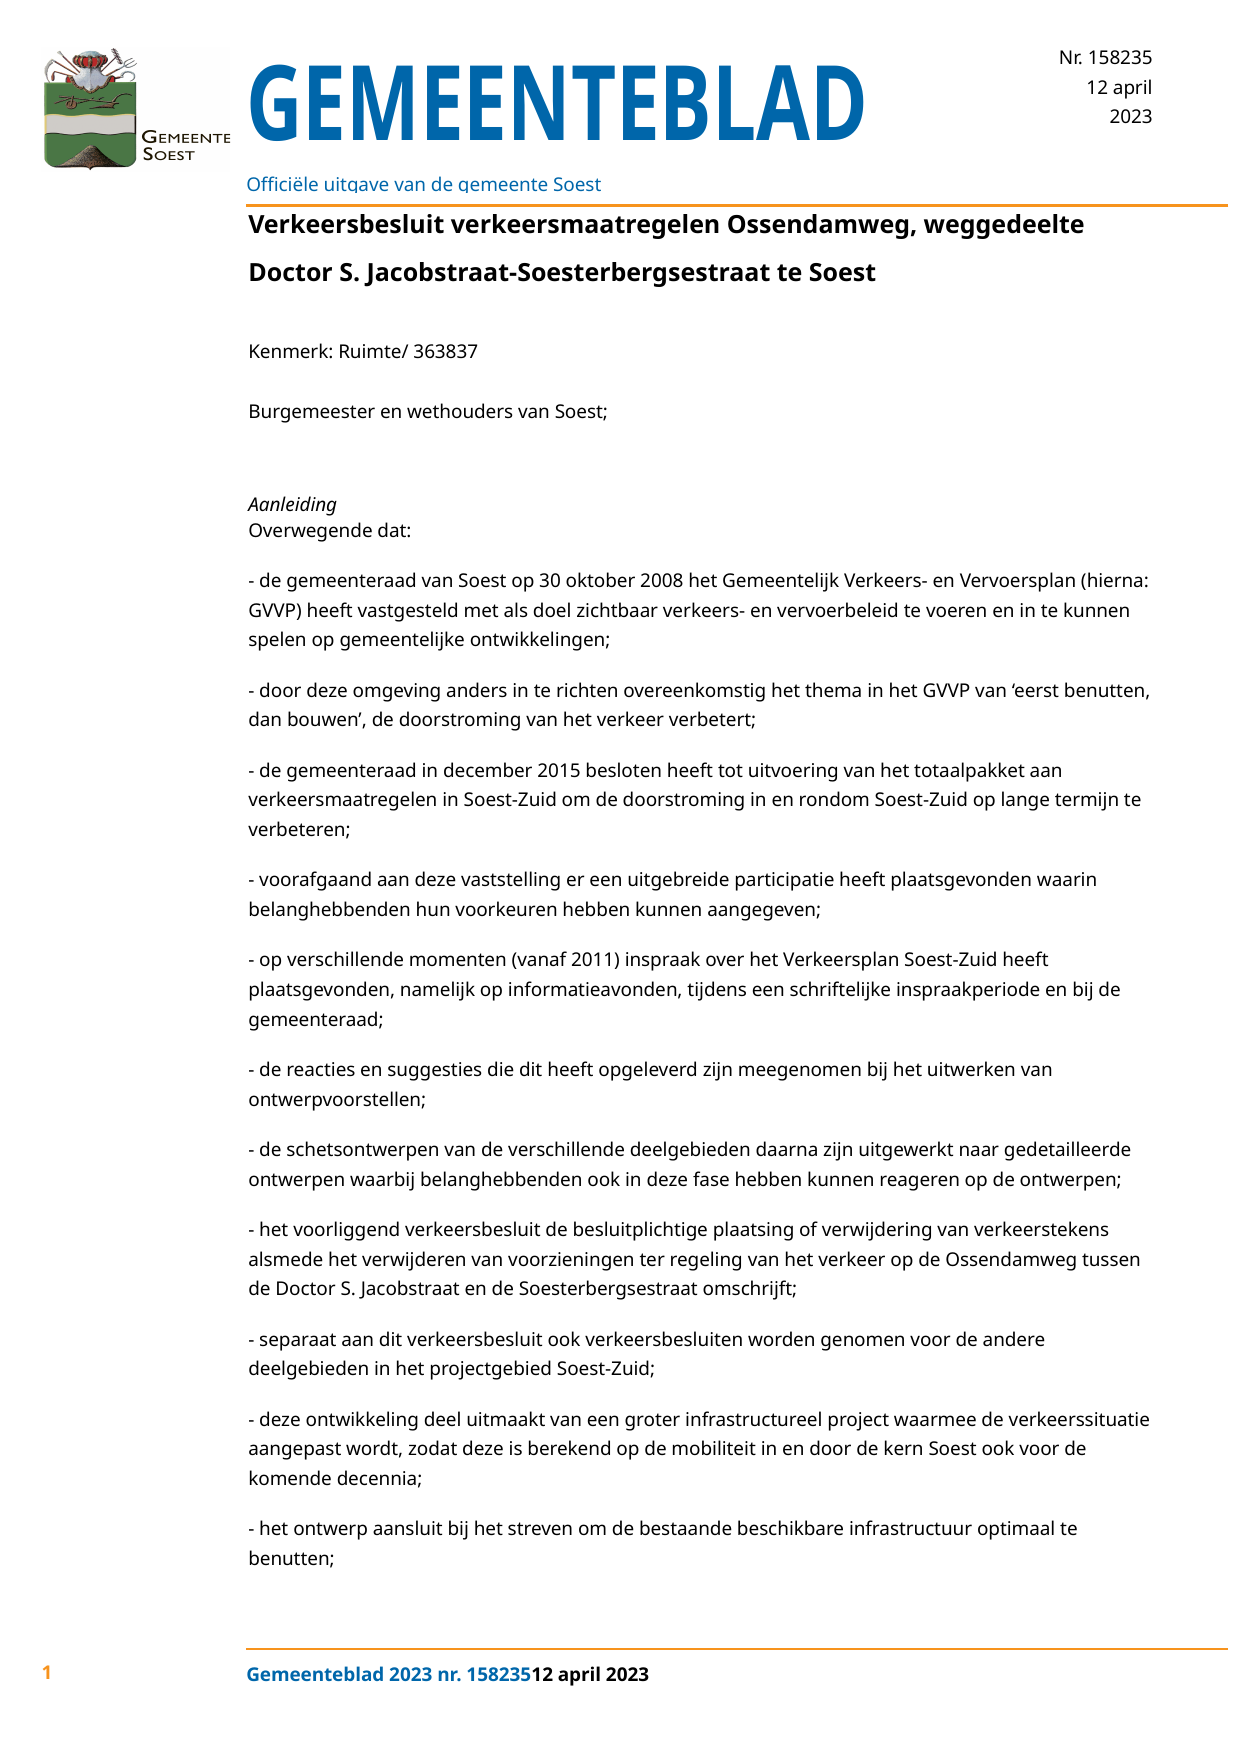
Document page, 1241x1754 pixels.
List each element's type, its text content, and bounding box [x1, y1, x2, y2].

text Overwegende dat: [248, 517, 1152, 543]
text - voorafgaand aan deze vaststelling er een uitgebreide participatie heeft plaatsgevonden waarin belanghebbenden hun voorkeuren hebben kunnen aangegeven; [248, 867, 1152, 922]
text - deze ontwikkeling deel uitmaakt van een groter infrastructureel project waarmee de verkeerssituatie aangepast wordt, zodat deze is berekend op de mobiliteit in en door de kern Soest ook voor de komende decennia; [248, 1406, 1152, 1491]
text Verkeersbesluit verkeersmaatregelen Ossendamweg, weggedeelte Doctor S. Jacobstraat-Soesterbergsestraat te Soest [248, 207, 1152, 288]
text - het ontwerp aansluit bij het streven om de bestaande beschikbare infrastructuur optimaal te benutten; [248, 1515, 1152, 1571]
picture [41, 47, 231, 172]
text - de gemeenteraad in december 2015 besloten heeft tot uitvoering van het totaalpakket aan verkeersmaatregelen in Soest-Zuid om de doorstroming in en rondom Soest-Zuid op lange termijn te verbeteren; [248, 757, 1152, 842]
text - de reacties en suggesties die dit heeft opgeleverd zijn meegenomen bij het uitwerken van ontwerpvoorstellen; [248, 1056, 1152, 1112]
text - separaat aan dit verkeersbesluit ook verkeersbesluiten worden genomen voor de andere deelgebieden in het projectgebied Soest-Zuid; [248, 1326, 1152, 1381]
text Burgemeester en wethouders van Soest; [248, 398, 1152, 423]
text Aanleiding [248, 491, 1152, 517]
text - de schetsontwerpen van de verschillende deelgebieden daarna zijn uitgewerkt naar gedetailleerde ontwerpen waarbij belanghebbenden ook in deze fase hebben kunnen reageren op de ontwerpen; [248, 1136, 1152, 1192]
text Kenmerk: Ruimte/ 363837 [248, 339, 1152, 364]
text - op verschillende momenten (vanaf 2011) inspraak over het Verkeersplan Soest-Zuid heeft plaatsgevonden, namelijk op informatieavonden, tijdens een schriftelijke inspraakperiode en bij de gemeenteraad; [248, 947, 1152, 1032]
text - het voorliggend verkeersbesluit de besluitplichtige plaatsing of verwijdering van verkeerstekens alsmede het verwijderen van voorzieningen ter regeling van het verkeer op de Ossendamweg tussen de Doctor S. Jacobstraat en de Soesterbergsestraat omschrijft; [248, 1216, 1152, 1301]
text - door deze omgeving anders in te richten overeenkomstig het thema in het GVVP van ‘eerst benutten, dan bouwen’, de doorstroming van het verkeer verbetert; [248, 677, 1152, 732]
text - de gemeenteraad van Soest op 30 oktober 2008 het Gemeentelijk Verkeers- en Vervoersplan (hierna: GVVP) heeft vastgesteld met als doel zichtbaar verkeers- en vervoerbeleid te voeren en in te kunnen spelen op gemeentelijke ontwikkelingen; [248, 567, 1152, 652]
